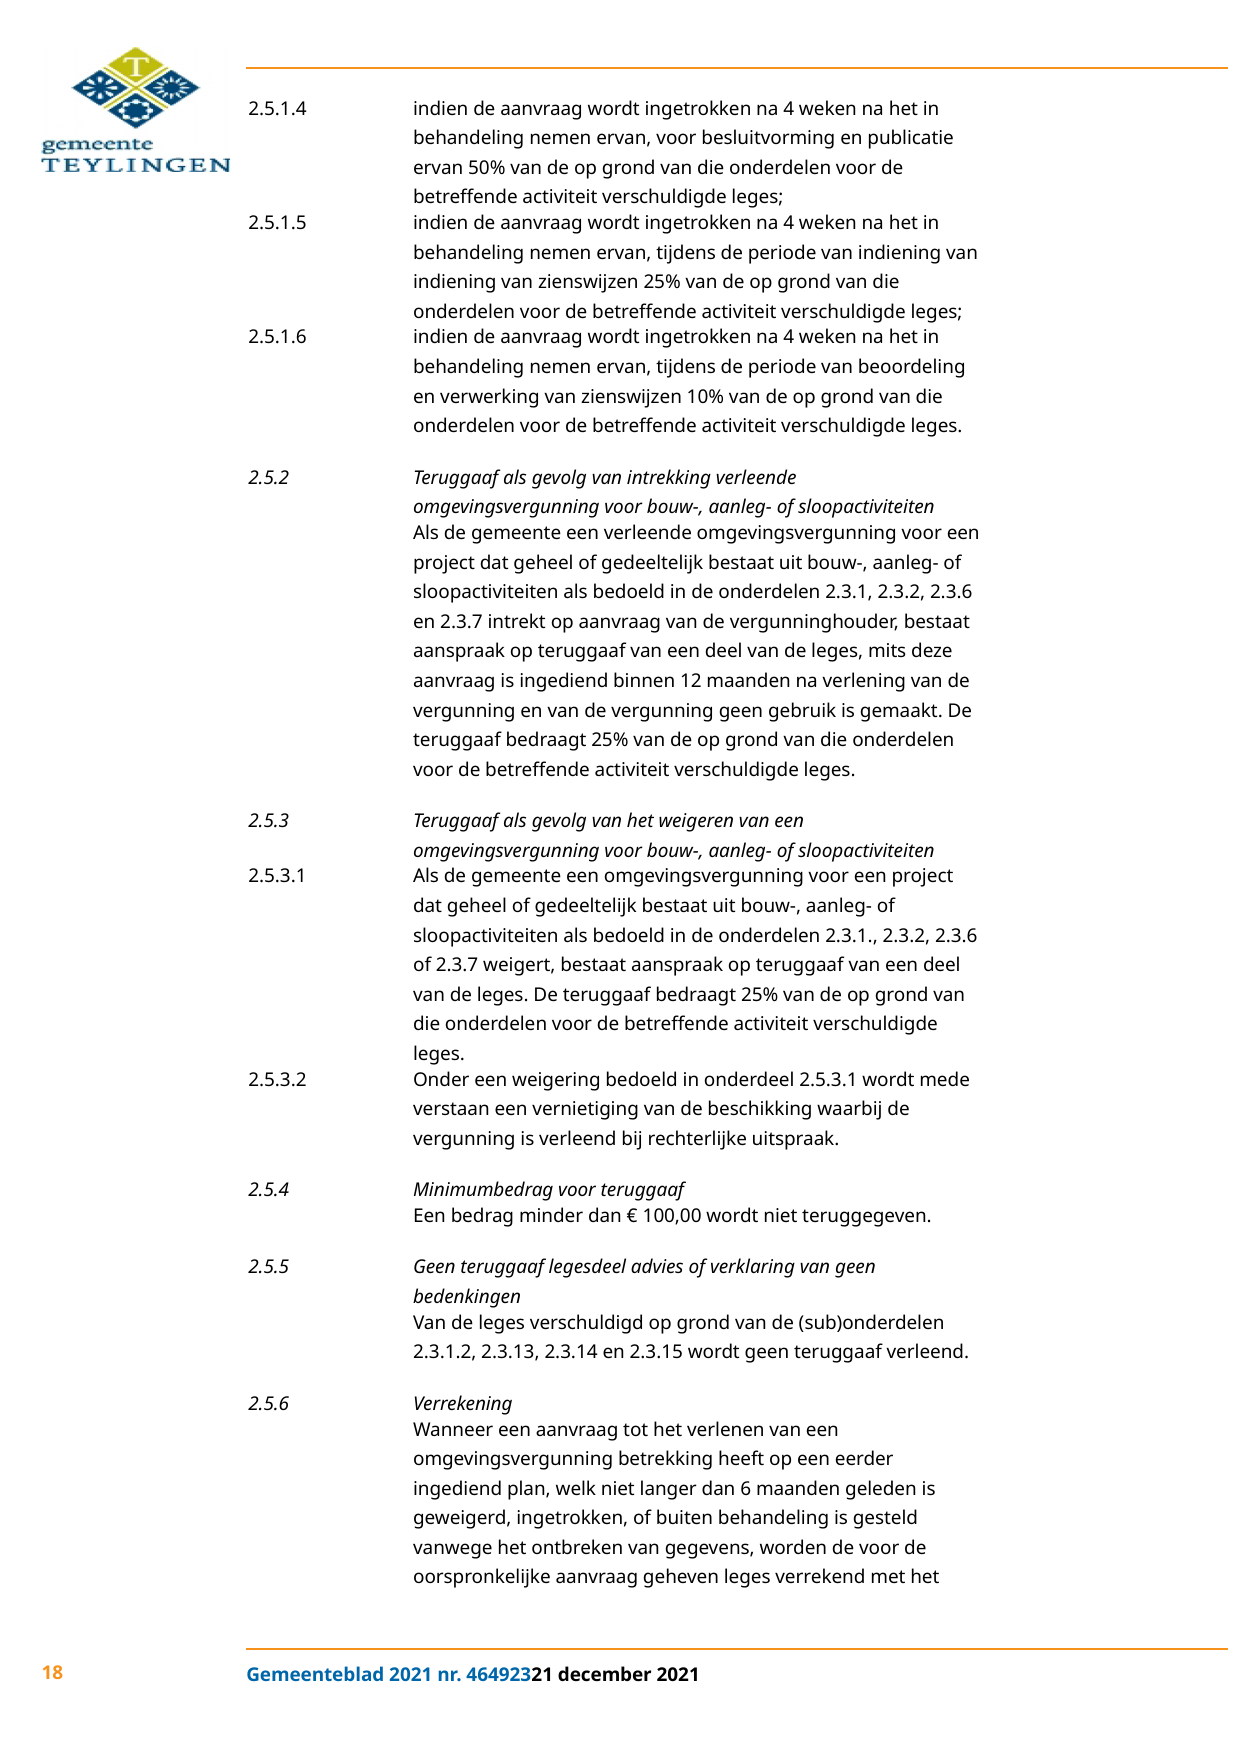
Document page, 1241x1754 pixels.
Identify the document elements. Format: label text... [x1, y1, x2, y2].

table_cell [413, 438, 987, 464]
table_cell [248, 1416, 413, 1589]
table_cell 2.5.3.2 [248, 1066, 413, 1151]
table_cell Teruggaaf als gevolg van intrekking verleende omgevingsvergunning voor bouw-, aanleg- of sloopactiviteiten [413, 464, 987, 519]
picture [41, 47, 231, 172]
table_cell 2.5.1.4 [248, 95, 413, 209]
table_cell 2.5.3.1 [248, 863, 413, 1066]
table_cell [987, 1177, 1152, 1202]
table_cell [987, 464, 1152, 519]
table_cell 2.5.4 [248, 1177, 413, 1202]
table_cell indien de aanvraag wordt ingetrokken na 4 weken na het in behandeling nemen ervan, tijdens de periode van indiening van indiening van zienswijzen 25% van de op grond van die onderdelen voor de betreffende activiteit verschuldigde leges; [413, 209, 987, 324]
table_cell [987, 1151, 1152, 1177]
table_cell Geen teruggaaf legesdeel advies of verklaring van geen bedenkingen [413, 1254, 987, 1309]
table_cell Een bedrag minder dan € 100,00 wordt niet teruggegeven. [413, 1202, 987, 1228]
table_cell 2.5.3 [248, 808, 413, 863]
table_cell indien de aanvraag wordt ingetrokken na 4 weken na het in behandeling nemen ervan, voor besluitvorming en publicatie ervan 50% van de op grond van die onderdelen voor de betreffende activiteit verschuldigde leges; [413, 95, 987, 209]
table_cell indien de aanvraag wordt ingetrokken na 4 weken na het in behandeling nemen ervan, tijdens de periode van beoordeling en verwerking van zienswijzen 10% van de op grond van die onderdelen voor de betreffende activiteit verschuldigde leges. [413, 324, 987, 438]
table_cell 2.5.6 [248, 1390, 413, 1416]
table_cell [248, 519, 413, 782]
table_cell Als de gemeente een omgevingsvergunning voor een project dat geheel of gedeeltelijk bestaat uit bouw-, aanleg- of sloopactiviteiten als bedoeld in de onderdelen 2.3.1., 2.3.2, 2.3.6 of 2.3.7 weigert, bestaat aanspraak op teruggaaf van een deel van de leges. De teruggaaf bedraagt 25% van de op grond van die onderdelen voor de betreffende activiteit verschuldigde leges. [413, 863, 987, 1066]
table_cell Van de leges verschuldigd op grond van de (sub)onderdelen 2.3.1.2, 2.3.13, 2.3.14 en 2.3.15 wordt geen teruggaaf verleend. [413, 1309, 987, 1364]
table_cell Wanneer een aanvraag tot het verlenen van een omgevingsvergunning betrekking heeft op een eerder ingediend plan, welk niet langer dan 6 maanden geleden is geweigerd, ingetrokken, of buiten behandeling is gesteld vanwege het ontbreken van gegevens, worden de voor de oorspronkelijke aanvraag geheven leges verrekend met het [413, 1416, 987, 1589]
table_cell [987, 863, 1152, 1066]
table_cell [413, 1228, 987, 1254]
table_cell Als de gemeente een verleende omgevingsvergunning voor een project dat geheel of gedeeltelijk bestaat uit bouw-, aanleg- of sloopactiviteiten als bedoeld in de onderdelen 2.3.1, 2.3.2, 2.3.6 en 2.3.7 intrekt op aanvraag van de vergunninghouder, bestaat aanspraak op teruggaaf van een deel van de leges, mits deze aanvraag is ingediend binnen 12 maanden na verlening van de vergunning en van de vergunning geen gebruik is gemaakt. De teruggaaf bedraagt 25% van de op grond van die onderdelen voor de betreffende activiteit verschuldigde leges. [413, 519, 987, 782]
table_cell [987, 1309, 1152, 1364]
table_cell [248, 1202, 413, 1228]
table_cell [987, 1390, 1152, 1416]
table_cell [987, 519, 1152, 782]
table_cell Onder een weigering bedoeld in onderdeel 2.5.3.1 wordt mede verstaan een vernietiging van de beschikking waarbij de vergunning is verleend bij rechterlijke uitspraak. [413, 1066, 987, 1151]
table_cell [248, 438, 413, 464]
table_cell 2.5.2 [248, 464, 413, 519]
table_cell [987, 1416, 1152, 1589]
table_cell [987, 209, 1152, 324]
table_cell [987, 438, 1152, 464]
table_cell [413, 1151, 987, 1177]
table_cell 2.5.1.6 [248, 324, 413, 438]
table_cell [987, 324, 1152, 438]
table_cell [987, 808, 1152, 863]
table_cell [987, 95, 1152, 209]
table_cell [987, 1254, 1152, 1309]
table_cell [413, 782, 987, 807]
table_cell [248, 1364, 413, 1390]
table_cell [987, 1364, 1152, 1390]
table_cell [248, 1228, 413, 1254]
table_cell [987, 782, 1152, 807]
table_cell 2.5.1.5 [248, 209, 413, 324]
table_cell [987, 1202, 1152, 1228]
table_cell Verrekening [413, 1390, 987, 1416]
table_cell [248, 1309, 413, 1364]
table_cell [987, 1066, 1152, 1151]
table_cell 2.5.5 [248, 1254, 413, 1309]
table_cell Teruggaaf als gevolg van het weigeren van een omgevingsvergunning voor bouw-, aanleg- of sloopactiviteiten [413, 808, 987, 863]
table_cell Minimumbedrag voor teruggaaf [413, 1177, 987, 1202]
table_cell [987, 1228, 1152, 1254]
table_cell [248, 782, 413, 807]
table_cell [248, 1151, 413, 1177]
table_cell [413, 1364, 987, 1390]
